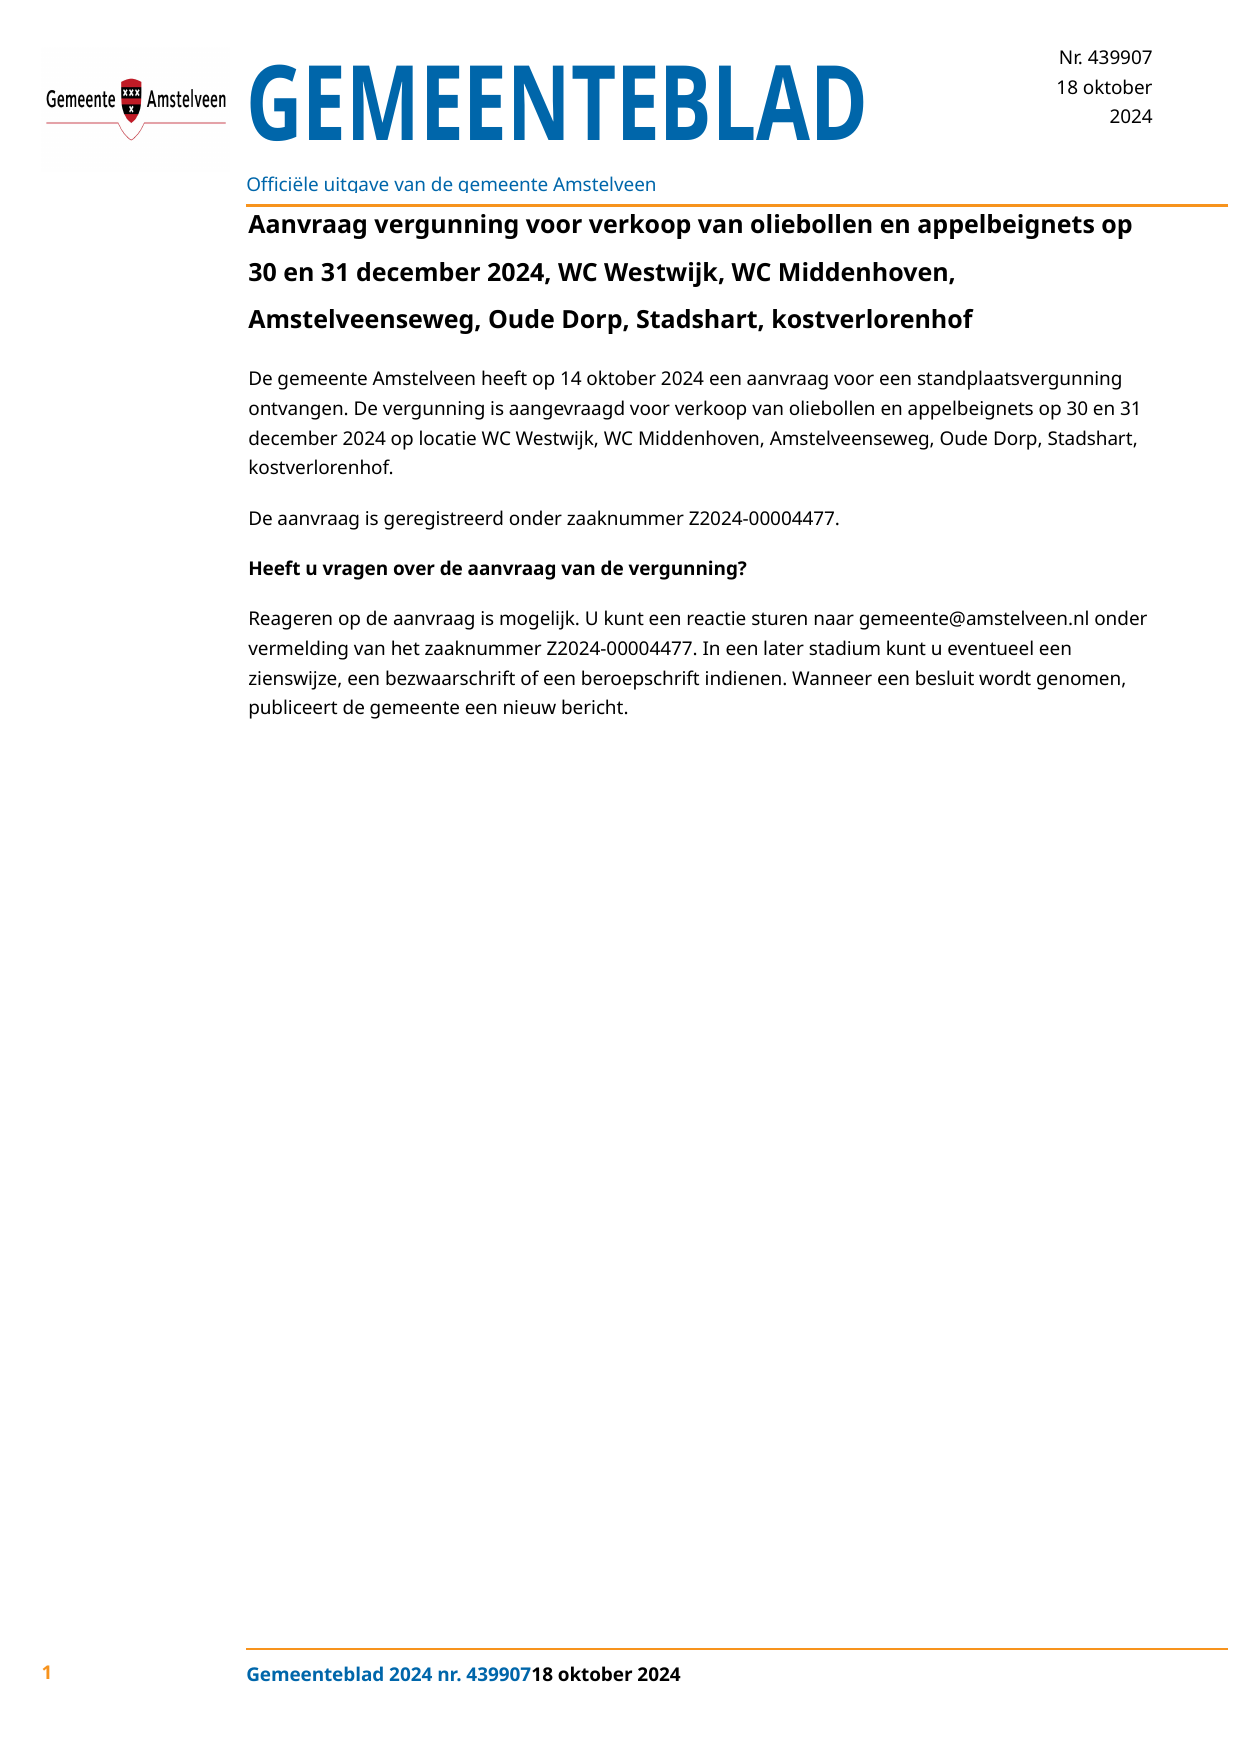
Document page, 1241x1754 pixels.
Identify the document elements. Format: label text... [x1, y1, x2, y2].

text De aanvraag is geregistreerd onder zaaknummer Z2024-00004477. [248, 505, 1152, 530]
text Aanvraag vergunning voor verkoop van oliebollen en appelbeignets op 30 en 31 december 2024, WC Westwijk, WC Middenhoven, Amstelveenseweg, Oude Dorp, Stadshart, kostverlorenhof [248, 207, 1152, 336]
picture [41, 47, 231, 172]
text De gemeente Amstelveen heeft op 14 oktober 2024 een aanvraag voor een standplaatsvergunning ontvangen. De vergunning is aangevraagd voor verkoop van oliebollen en appelbeignets op 30 en 31 december 2024 op locatie WC Westwijk, WC Middenhoven, Amstelveenseweg, Oude Dorp, Stadshart, kostverlorenhof. [248, 366, 1152, 480]
text Heeft u vragen over de aanvraag van de vergunning? [248, 555, 1152, 581]
text Reageren op de aanvraag is mogelijk. U kunt een reactie sturen naar gemeente@amstelveen.nl onder vermelding van het zaaknummer Z2024-00004477. In een later stadium kunt u eventueel een zienswijze, een bezwaarschrift of een beroepschrift indienen. Wanneer een besluit wordt genomen, publiceert de gemeente een nieuw bericht. [248, 606, 1152, 720]
